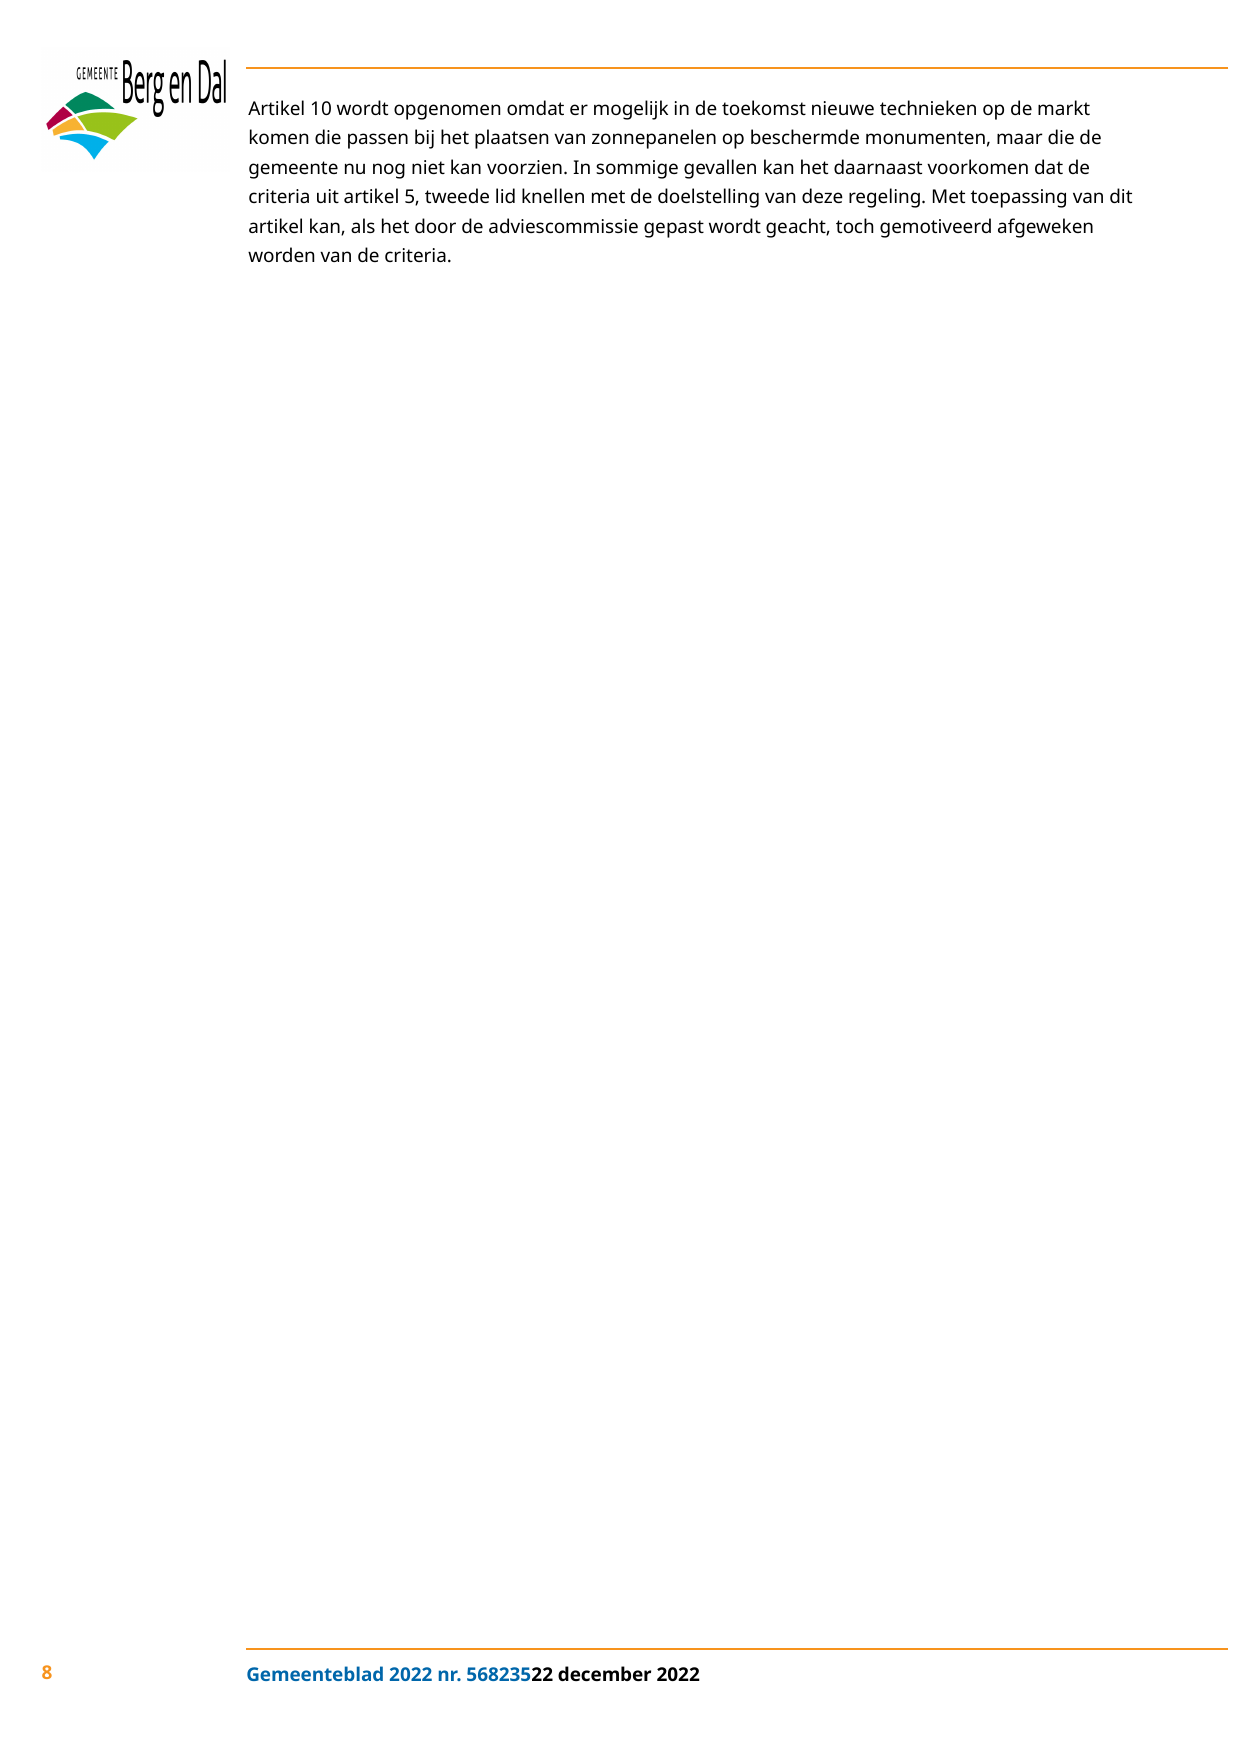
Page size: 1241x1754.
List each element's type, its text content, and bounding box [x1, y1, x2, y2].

text Artikel 10 wordt opgenomen omdat er mogelijk in de toekomst nieuwe technieken op de markt komen die passen bij het plaatsen van zonnepanelen op beschermde monumenten, maar die de gemeente nu nog niet kan voorzien. In sommige gevallen kan het daarnaast voorkomen dat de criteria uit artikel 5, tweede lid knellen met de doelstelling van deze regeling. Met toepassing van dit artikel kan, als het door de adviescommissie gepast wordt geacht, toch gemotiveerd afgeweken worden van de criteria. [248, 95, 1152, 268]
picture [41, 47, 231, 172]
